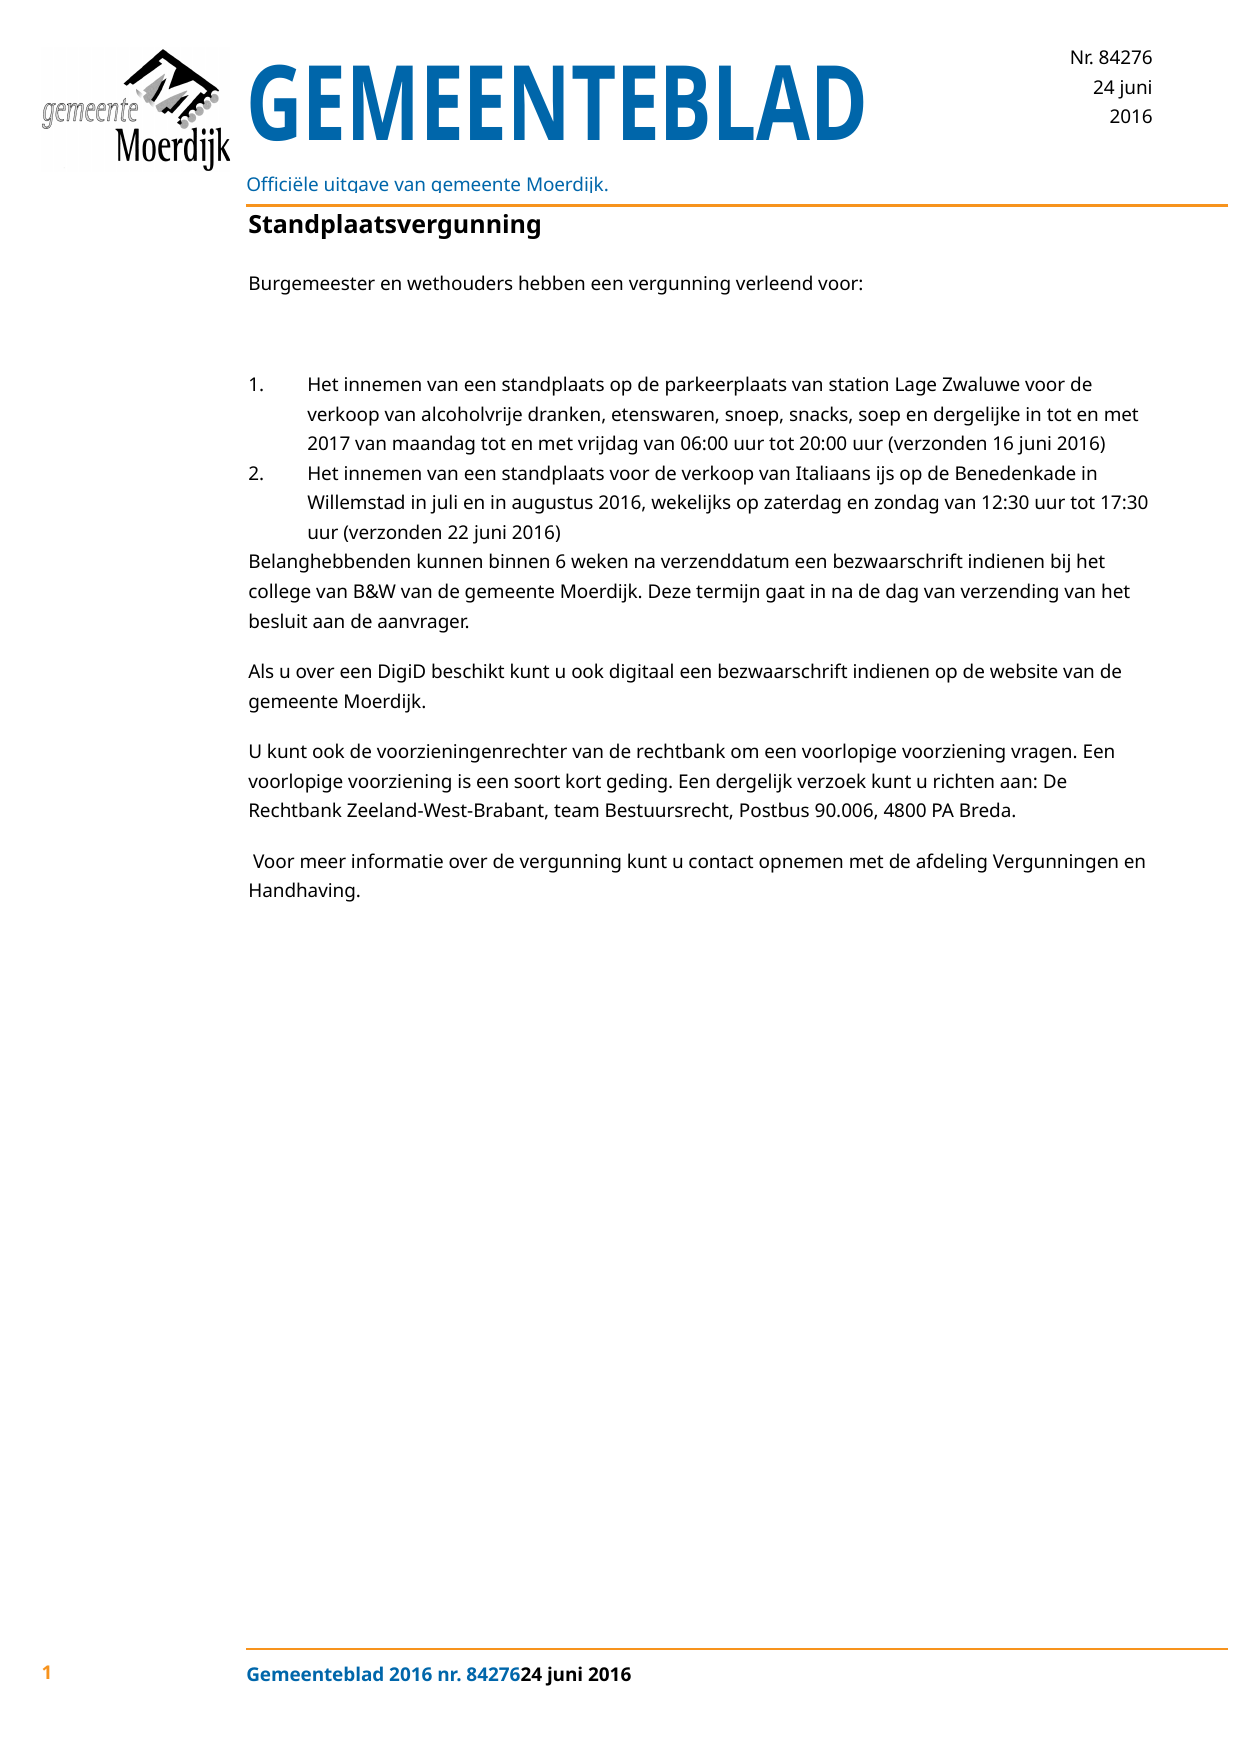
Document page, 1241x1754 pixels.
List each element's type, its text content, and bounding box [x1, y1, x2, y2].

text Burgemeester en wethouders hebben een ­vergunning verleend voor: [248, 270, 1152, 296]
list Het innemen van een standplaats op de parkeerplaats van station Lage Zwaluwe voor de verkoop van alcoholvrije dranken, etenswaren, snoep, snacks, soep en dergelijke in tot en met 2017 van maandag tot en met vrijdag van 06:00 uur tot 20:00 uur (verzonden 16 juni 2016) [248, 371, 1152, 456]
text Als u over een DigiD beschikt kunt u ook digitaal een bezwaarschrift indienen op de website van de gemeente Moerdijk. [248, 658, 1152, 713]
list Het innemen van een standplaats voor de verkoop van Italiaans ijs op de Benedenkade in Willemstad in juli en in augustus 2016, wekelijks op zaterdag en zondag van 12:30 uur tot 17:30 uur (verzonden 22 juni 2016) [248, 460, 1152, 545]
text Standplaatsvergunning [248, 207, 1152, 241]
text Voor meer informatie over de vergunning kunt u contact opnemen met de afdeling Vergunningen en Handhaving. [248, 848, 1152, 903]
text Belanghebbenden kunnen binnen 6 weken na verzenddatum een bezwaarschrift indienen bij het college van B&W van de gemeente Moerdijk. Deze termijn gaat in na de dag van verzending van het besluit aan de aanvrager. [248, 549, 1152, 633]
picture [41, 47, 231, 172]
text U kunt ook de voorzieningenrechter van de rechtbank om een voorlopige voorziening vragen. Een voorlopige voorziening is een soort kort geding. Een dergelijk verzoek kunt u richten aan: De Rechtbank Zeeland-West-Brabant, team Bestuursrecht, Postbus 90.006, 4800 PA Breda. [248, 738, 1152, 823]
